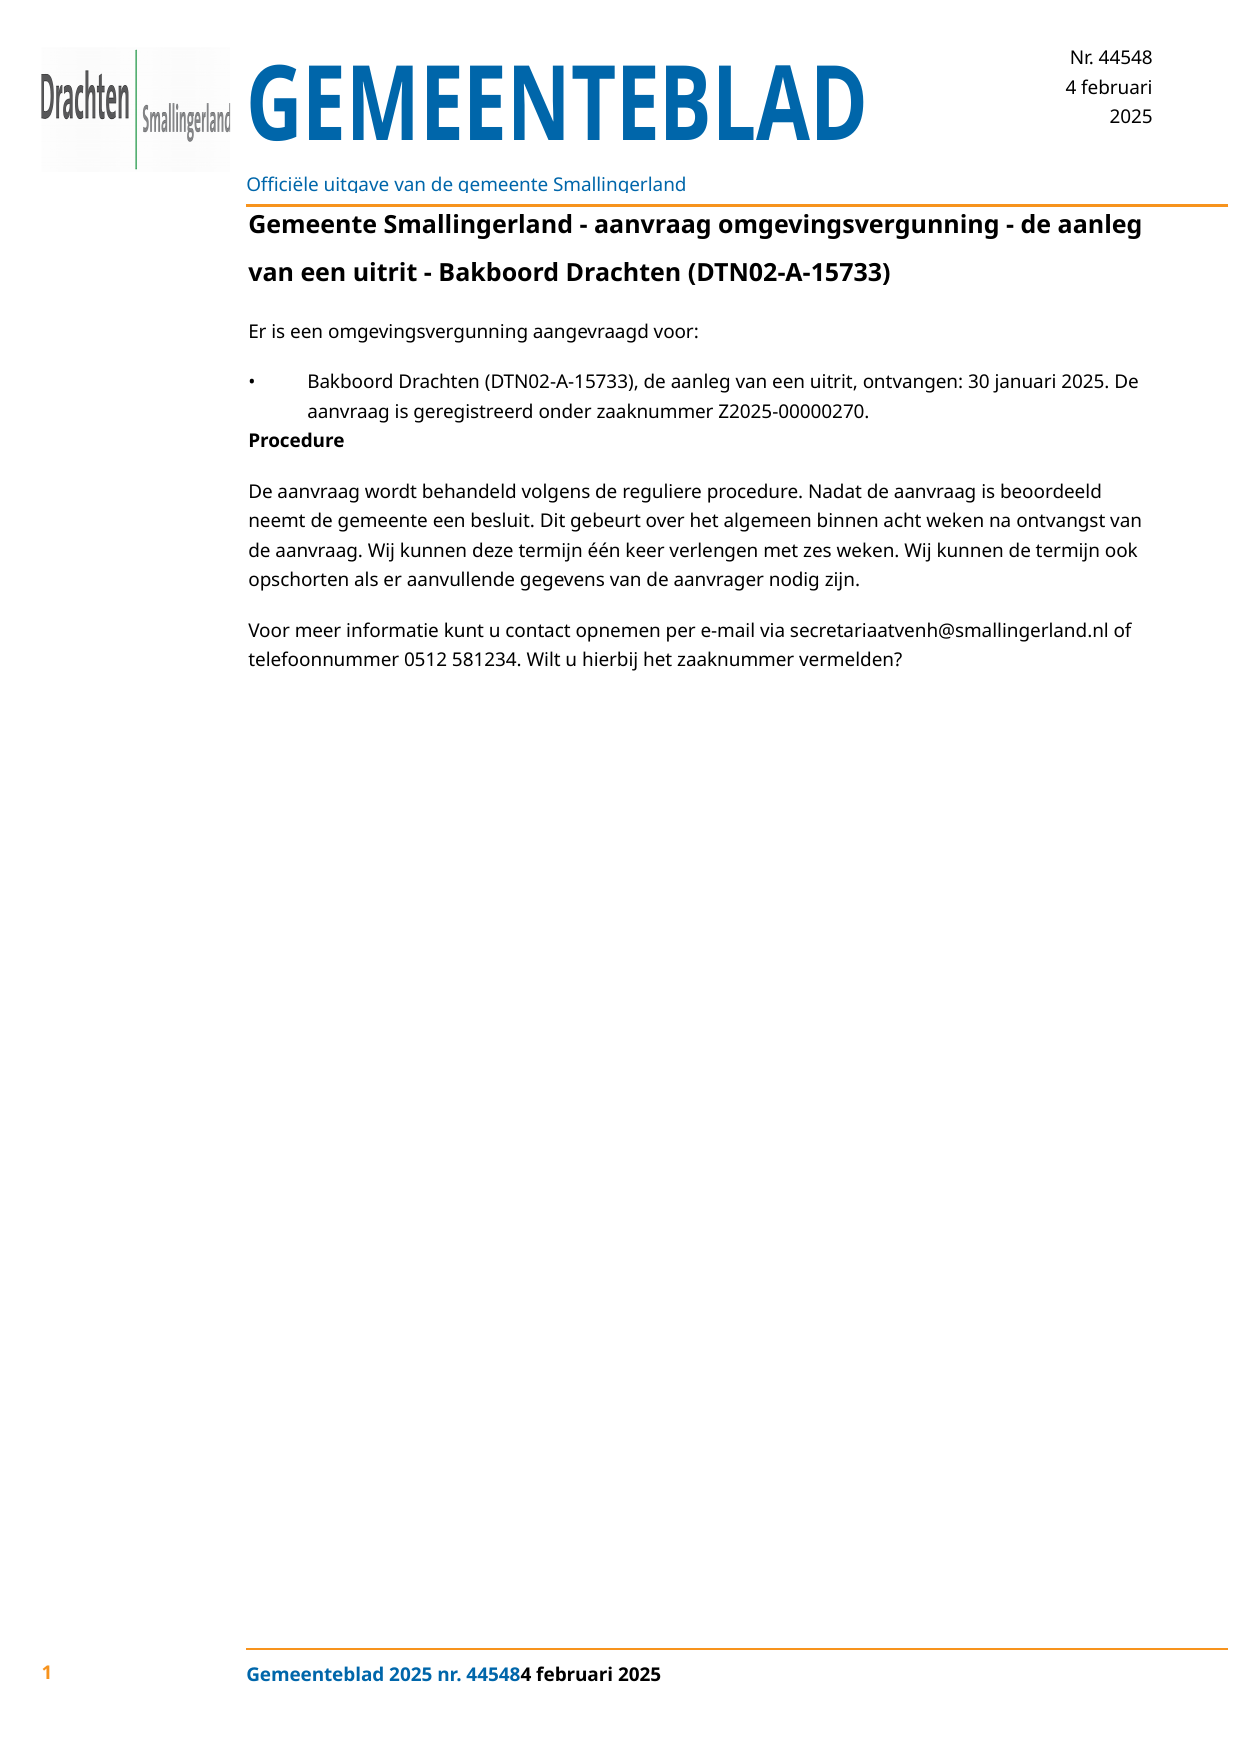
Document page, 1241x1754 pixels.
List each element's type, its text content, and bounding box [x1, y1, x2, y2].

picture [41, 47, 231, 172]
list Bakboord Drachten (DTN02-A-15733), de aanleg van een uitrit, ontvangen: 30 januari 2025. De aanvraag is geregistreerd onder zaaknummer Z2025-00000270. [248, 368, 1152, 424]
text Voor meer informatie kunt u contact opnemen per e-mail via secretariaatvenh@smallingerland.nl of telefoonnummer 0512 581234. Wilt u hierbij het zaaknummer vermelden? [248, 617, 1152, 672]
text Er is een omgevingsvergunning aangevraagd voor: [248, 318, 1152, 344]
text Procedure [248, 427, 1152, 453]
text Gemeente Smallingerland - aanvraag omgevingsvergunning - de aanleg van een uitrit - Bakboord Drachten (DTN02-A-15733) [248, 207, 1152, 288]
text De aanvraag wordt behandeld volgens de reguliere procedure. Nadat de aanvraag is beoordeeld neemt de gemeente een besluit. Dit gebeurt over het algemeen binnen acht weken na ontvangst van de aanvraag. Wij kunnen deze termijn één keer verlengen met zes weken. Wij kunnen de termijn ook opschorten als er aanvullende gegevens van de aanvrager nodig zijn. [248, 478, 1152, 592]
